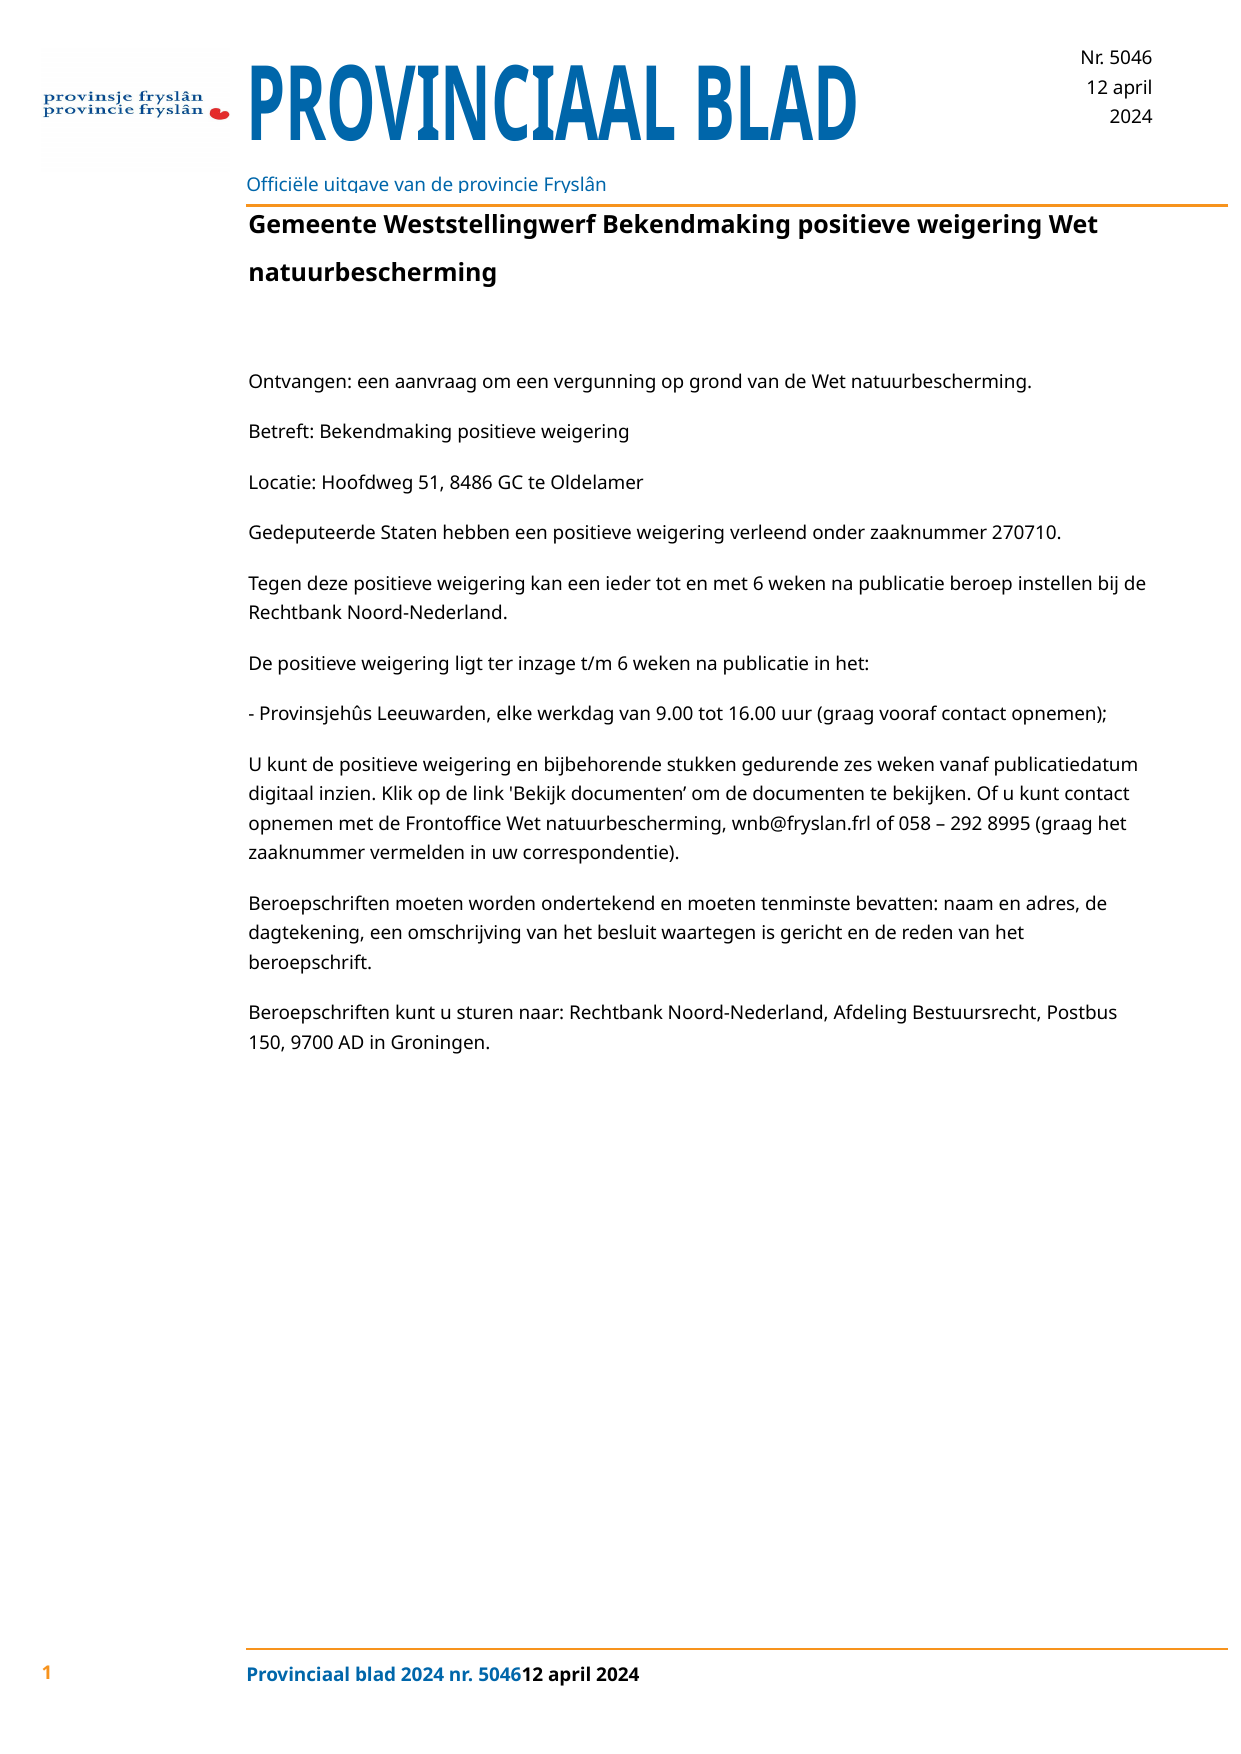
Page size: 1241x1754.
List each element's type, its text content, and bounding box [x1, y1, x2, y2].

text U kunt de positieve weigering en bijbehorende stukken gedurende zes weken vanaf publicatiedatum digitaal inzien. Klik op de link 'Bekijk documenten’ om de documenten te bekijken. Of u kunt contact opnemen met de Frontoffice Wet natuurbescherming, wnb@fryslan.frl of 058 – 292 8995 (graag het zaaknummer vermelden in uw correspondentie). [248, 751, 1152, 865]
text Tegen deze positieve weigering kan een ieder tot en met 6 weken na publicatie beroep instellen bij de Rechtbank Noord-Nederland. [248, 570, 1152, 625]
text Gemeente Weststellingwerf Bekendmaking positieve weigering Wet natuurbescherming [248, 207, 1152, 288]
text Beroepschriften kunt u sturen naar: Rechtbank Noord-Nederland, Afdeling Bestuursrecht, Postbus 150, 9700 AD in Groningen. [248, 999, 1152, 1055]
text Locatie: Hoofdweg 51, 8486 GC te Oldelamer [248, 469, 1152, 495]
text Ontvangen: een aanvraag om een vergunning op grond van de Wet natuurbescherming. [248, 368, 1152, 394]
text Gedeputeerde Staten hebben een positieve weigering verleend onder zaaknummer 270710. [248, 519, 1152, 545]
picture [41, 47, 231, 172]
text Beroepschriften moeten worden ondertekend en moeten tenminste bevatten: naam en adres, de dagtekening, een omschrijving van het besluit waartegen is gericht en de reden van het beroepschrift. [248, 890, 1152, 975]
text - Provinsjehûs Leeuwarden, elke werkdag van 9.00 tot 16.00 uur (graag vooraf contact opnemen); [248, 700, 1152, 726]
text Betreft: Bekendmaking positieve weigering [248, 419, 1152, 444]
text De positieve weigering ligt ter inzage t/m 6 weken na publicatie in het: [248, 650, 1152, 676]
